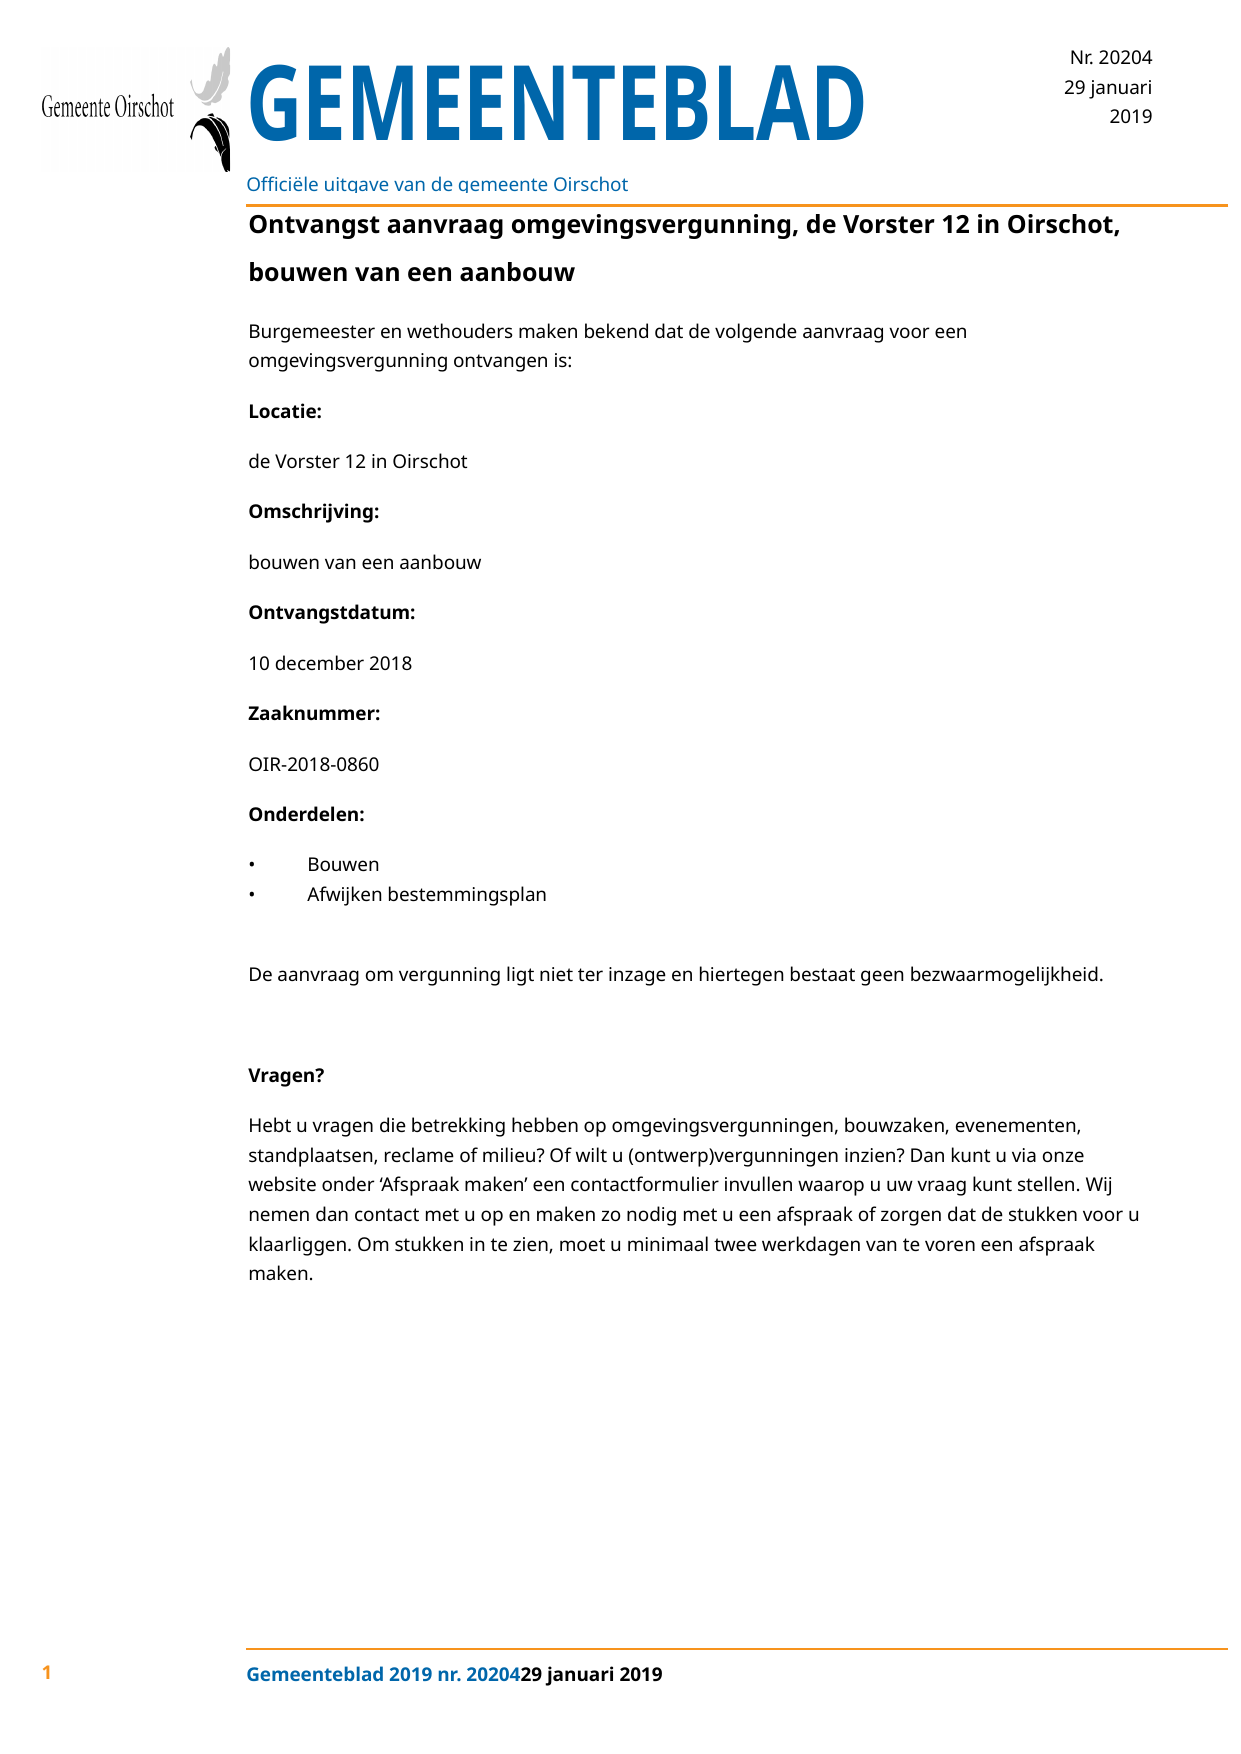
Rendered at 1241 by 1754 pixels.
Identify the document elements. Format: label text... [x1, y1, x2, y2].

text 10 december 2018 [248, 650, 1152, 676]
list Afwijken bestemmingsplan [248, 881, 1152, 907]
text Zaaknummer: [248, 700, 1152, 726]
text Locatie: [248, 398, 1152, 424]
text Ontvangst aanvraag omgevingsvergunning, de Vorster 12 in Oirschot, bouwen van een aanbouw [248, 207, 1152, 288]
text Ontvangstdatum: [248, 599, 1152, 625]
picture [41, 47, 231, 172]
text de Vorster 12 in Oirschot [248, 448, 1152, 474]
text Onderdelen: [248, 801, 1152, 827]
text Hebt u vragen die betrekking hebben op omgevingsvergunningen, bouwzaken, evenementen, standplaatsen, reclame of milieu? Of wilt u (ontwerp)vergunningen inzien? Dan kunt u via onze website onder ‘Afspraak maken’ een contactformulier invullen waarop u uw vraag kunt stellen. Wij nemen dan contact met u op en maken zo nodig met u een afspraak of zorgen dat de stukken voor u klaarliggen. Om stukken in te zien, moet u minimaal twee werkdagen van te voren een afspraak maken. [248, 1112, 1152, 1286]
text Vragen? [248, 1062, 1152, 1088]
text Burgemeester en wethouders maken bekend dat de volgende aanvraag voor een omgevingsvergunning ontvangen is: [248, 318, 1152, 373]
list Bouwen [248, 852, 1152, 877]
text OIR-2018-0860 [248, 751, 1152, 777]
text bouwen van een aanbouw [248, 549, 1152, 575]
text Omschrijving: [248, 499, 1152, 524]
text De aanvraag om vergunning ligt niet ter inzage en hiertegen bestaat geen bezwaarmogelijkheid. [248, 961, 1152, 987]
